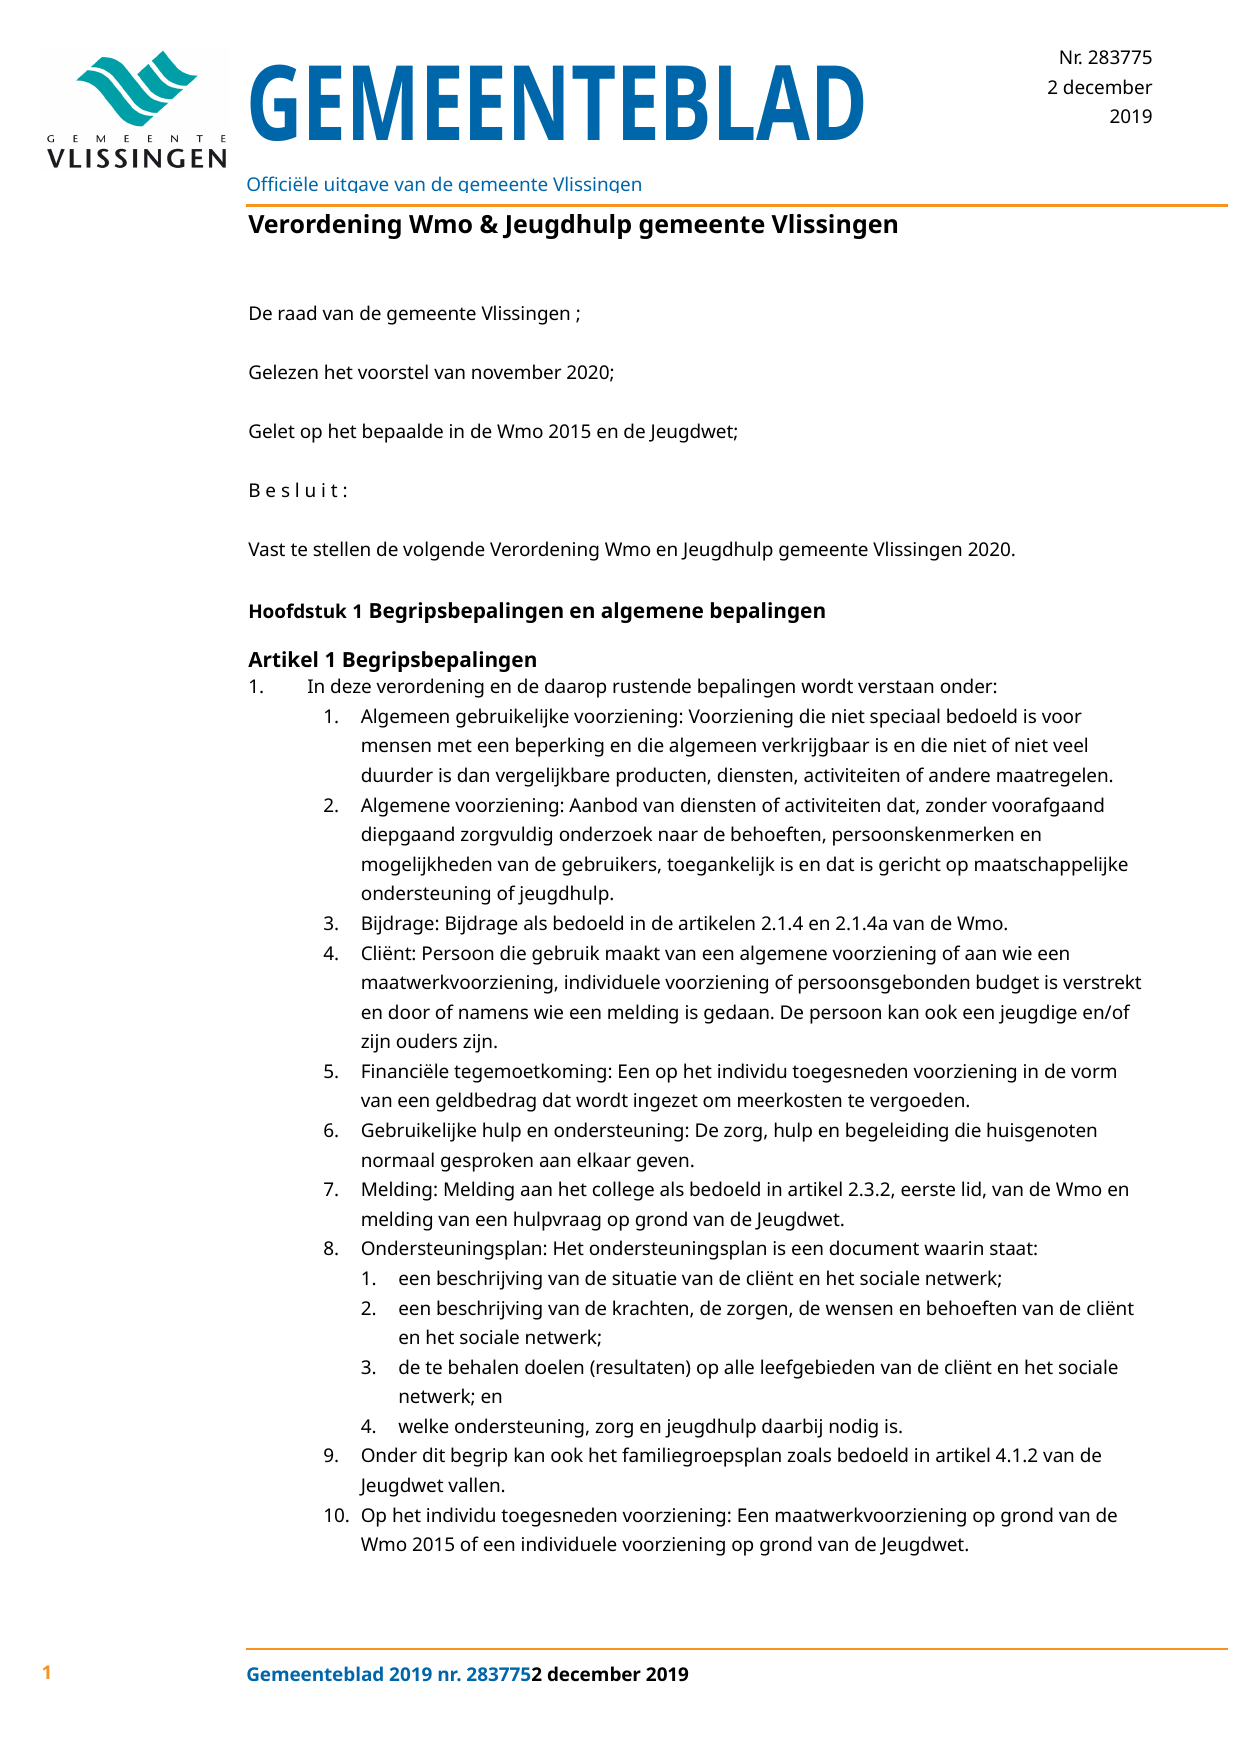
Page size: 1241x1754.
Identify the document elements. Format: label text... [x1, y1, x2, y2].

text De raad van de gemeente Vlissingen ; [248, 300, 1152, 326]
list Algemeen gebruikelijke voorziening: Voorziening die niet speciaal bedoeld is voor mensen met een beperking en die algemeen verkrijgbaar is en die niet of niet veel duurder is dan vergelijkbare producten, diensten, activiteiten of andere maatregelen. [323, 703, 1152, 788]
list Gebruikelijke hulp en ondersteuning: De zorg, hulp en begeleiding die huisgenoten normaal gesproken aan elkaar geven. [323, 1117, 1152, 1172]
text Vast te stellen de volgende Verordening Wmo en Jeugdhulp gemeente Vlissingen 2020. [248, 537, 1152, 562]
list Cliënt: Persoon die gebruik maakt van een algemene voorziening of aan wie een maatwerkvoorziening, individuele voorziening of persoonsgebonden budget is verstrekt en door of namens wie een melding is gedaan. De persoon kan ook een jeugdige en/of zijn ouders zijn. [323, 940, 1152, 1054]
list Onder dit begrip kan ook het familiegroepsplan zoals bedoeld in artikel 4.1.2 van de Jeugdwet vallen. [323, 1443, 1152, 1498]
list Bijdrage: Bijdrage als bedoeld in de artikelen 2.1.4 en 2.1.4a van de Wmo. [323, 910, 1152, 936]
text Hoofdstuk 1 Begripsbepalingen en algemene bepalingen [248, 596, 1152, 624]
list In deze verordening en de daarop rustende bepalingen wordt verstaan onder: [248, 673, 1152, 699]
text Verordening Wmo & Jeugdhulp gemeente Vlissingen [248, 207, 1152, 241]
list Melding: Melding aan het college als bedoeld in artikel 2.3.2, eerste lid, van de Wmo en melding van een hulpvraag op grond van de Jeugdwet. [323, 1176, 1152, 1232]
list de te behalen doelen (resultaten) op alle leefgebieden van de cliënt en het sociale netwerk; en [361, 1354, 1152, 1409]
picture [41, 47, 231, 172]
list welke ondersteuning, zorg en jeugdhulp daarbij nodig is. [361, 1413, 1152, 1439]
text Gelezen het voorstel van november 2020; [248, 359, 1152, 385]
list een beschrijving van de krachten, de zorgen, de wensen en behoeften van de cliënt en het sociale netwerk; [361, 1295, 1152, 1350]
text Artikel 1 Begripsbepalingen [248, 645, 1152, 673]
text Gelet op het bepaalde in de Wmo 2015 en de Jeugdwet; [248, 418, 1152, 444]
list Financiële tegemoetkoming: Een op het individu toegesneden voorziening in de vorm van een geldbedrag dat wordt ingezet om meerkosten te vergoeden. [323, 1058, 1152, 1113]
list een beschrijving van de situatie van de cliënt en het sociale netwerk; [361, 1265, 1152, 1291]
list Op het individu toegesneden voorziening: Een maatwerkvoorziening op grond van de Wmo 2015 of een individuele voorziening op grond van de Jeugdwet. [323, 1502, 1152, 1557]
list Ondersteuningsplan: Het ondersteuningsplan is een document waarin staat: [323, 1236, 1152, 1261]
list Algemene voorziening: Aanbod van diensten of activiteiten dat, zonder voorafgaand diepgaand zorgvuldig onderzoek naar de behoeften, persoonskenmerken en mogelijkheden van de gebruikers, toegankelijk is en dat is gericht op maatschappelijke ondersteuning of jeugdhulp. [323, 792, 1152, 906]
text B e s l u i t : [248, 477, 1152, 503]
